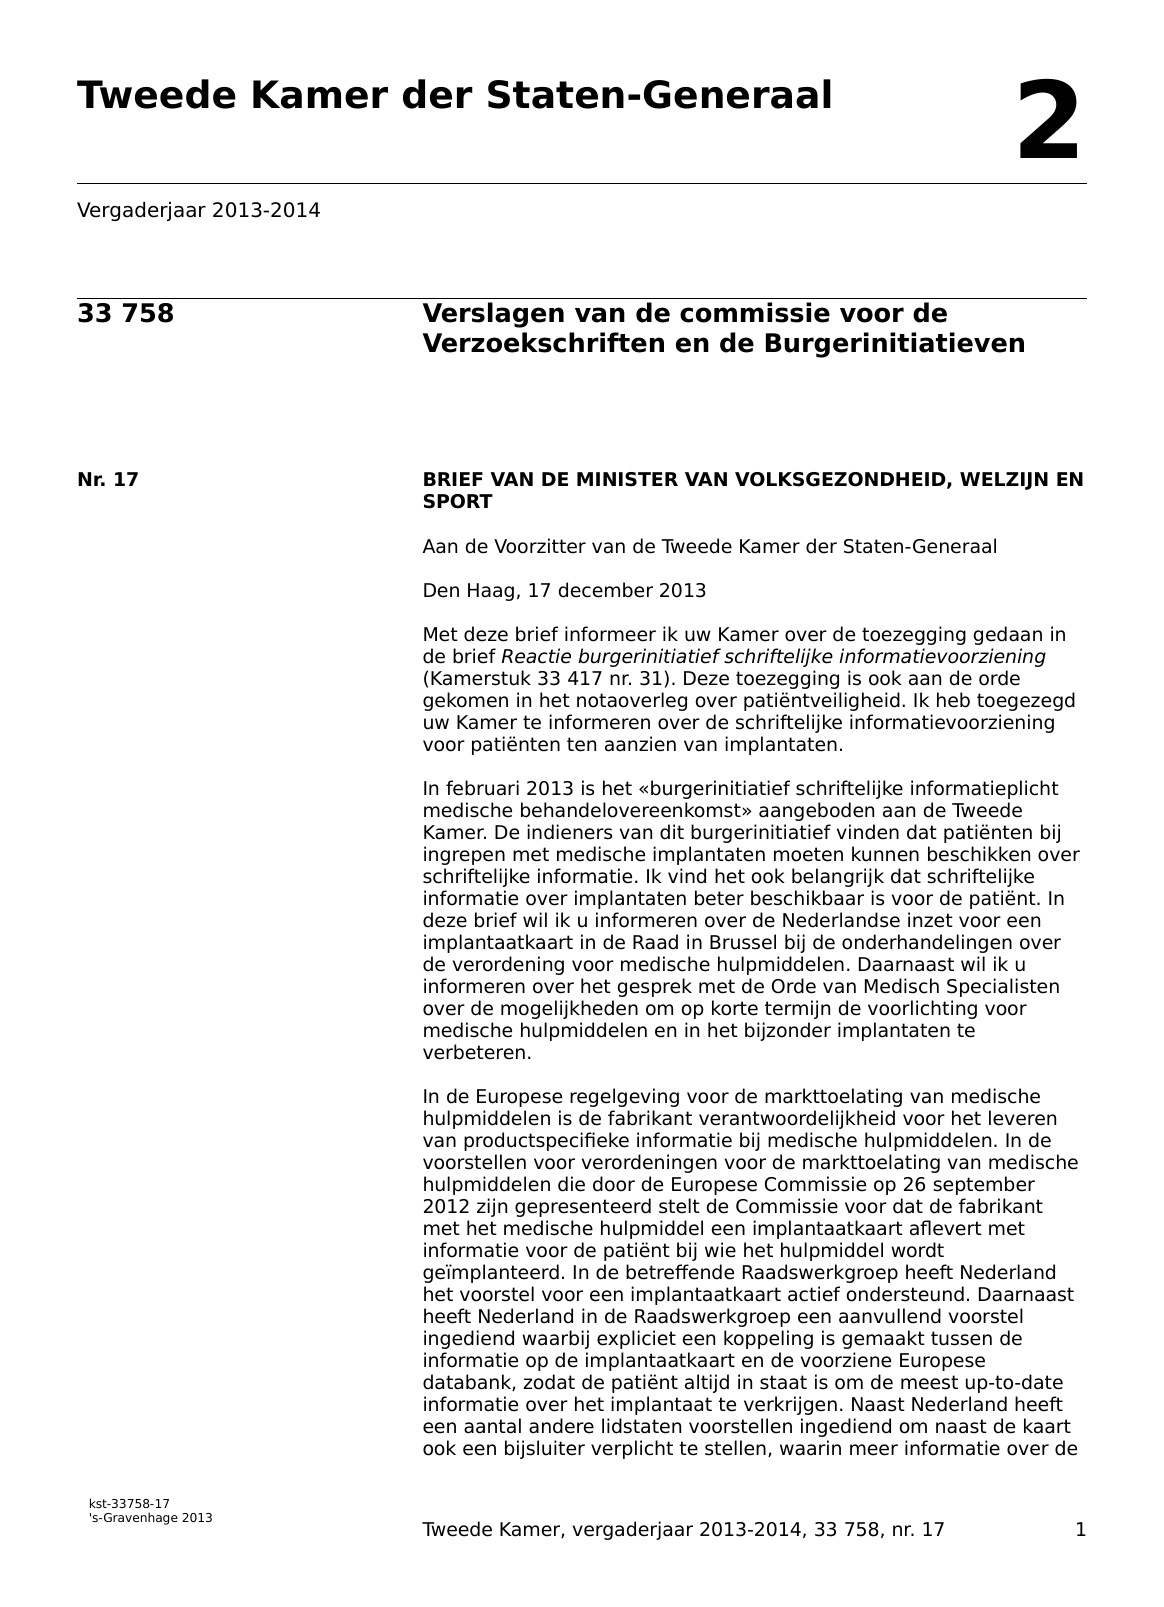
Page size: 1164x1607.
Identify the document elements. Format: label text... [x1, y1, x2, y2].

table_cell Vergaderjaar 2013-2014 [77, 184, 1087, 298]
subtitle 33 758 Verslagen van de commissie voor de Verzoekschriften en de Burgerinitiatieven [77, 299, 1087, 358]
text Den Haag, 17 december 2013 [422, 580, 1087, 602]
text kst-33758-17 [88, 1497, 323, 1511]
text In februari 2013 is het «burgerinitiatief schriftelijke informatieplicht medische behandelovereenkomst» aangeboden aan de Tweede Kamer. De indieners van dit burgerinitiatief vinden dat patiënten bij ingrepen met medische implantaten moeten kunnen beschikken over schriftelijke informatie. Ik vind het ook belangrijk dat schriftelijke informatie over implantaten beter beschikbaar is voor de patiënt. In deze brief wil ik u informeren over de Nederlandse inzet voor een implantaatkaart in de Raad in Brussel bij de onderhandelingen over de verordening voor medische hulpmiddelen. Daarnaast wil ik u informeren over het gesprek met de Orde van Medisch Specialisten over de mogelijkheden om op korte termijn de voorlichting voor medische hulpmiddelen en in het bijzonder implantaten te verbeteren. [422, 778, 1087, 1064]
subtitle Nr. 17 BRIEF VAN DE MINISTER VAN VOLKSGEZONDHEID, WELZIJN EN SPORT [77, 469, 1087, 513]
text Aan de Voorzitter van de Tweede Kamer der Staten-Generaal [422, 536, 1087, 557]
table_header 2 [886, 59, 1087, 183]
text 's-Gravenhage 2013 [88, 1511, 323, 1525]
text In de Europese regelgeving voor de markttoelating van medische hulpmiddelen is de fabrikant verantwoordelijkheid voor het leveren van productspecifieke informatie bij medische hulpmiddelen. In de voorstellen voor verordeningen voor de markttoelating van medische hulpmiddelen die door de Europese Commissie op 26 september 2012 zijn gepresenteerd stelt de Commissie voor dat de fabrikant met het medische hulpmiddel een implantaatkaart aflevert met informatie voor de patiënt bij wie het hulpmiddel wordt geïmplanteerd. In de betreffende Raadswerkgroep heeft Nederland het voorstel voor een implantaatkaart actief ondersteund. Daarnaast heeft Nederland in de Raadswerkgroep een aanvullend voorstel ingediend waarbij expliciet een koppeling is gemaakt tussen de informatie op de implantaatkaart en de voorziene Europese databank, zodat de patiënt altijd in staat is om de meest up-to-date informatie over het implantaat te verkrijgen. Naast Nederland heeft een aantal andere lidstaten voorstellen ingediend om naast de kaart ook een bijsluiter verplicht te stellen, waarin meer informatie over de [422, 1086, 1087, 1459]
text Met deze brief informeer ik uw Kamer over de toezegging gedaan in de brief Reactie burgerinitiatief schriftelijke informatievoorziening (Kamerstuk 33 417 nr. 31). Deze toezegging is ook aan de orde gekomen in het notaoverleg over patiëntveiligheid. Ik heb toegezegd uw Kamer te informeren over de schriftelijke informatievoorziening voor patiënten ten aanzien van implantaten. [422, 624, 1087, 756]
table_header Tweede Kamer der Staten-Generaal [77, 59, 886, 183]
